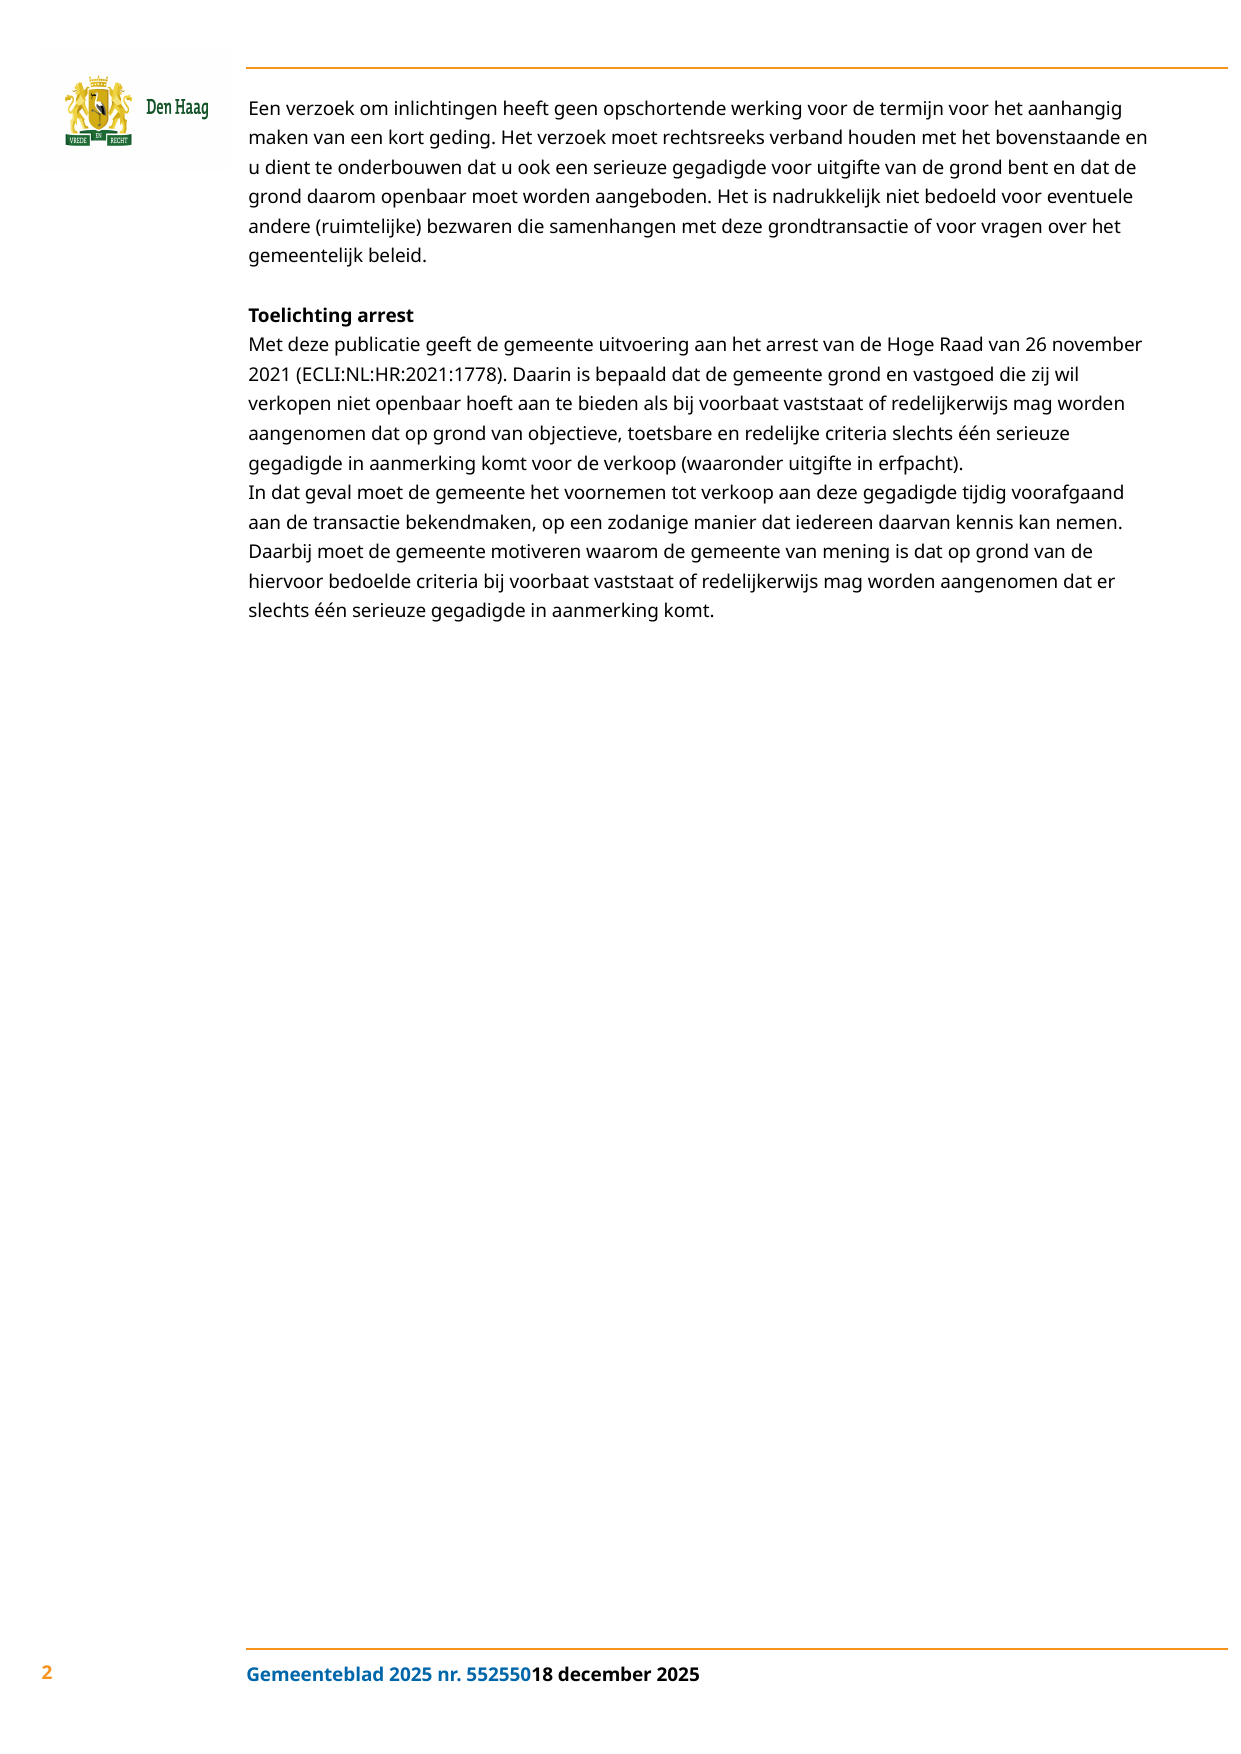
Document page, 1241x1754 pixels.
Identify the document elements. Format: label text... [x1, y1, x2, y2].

picture [41, 47, 231, 172]
text Toelichting arrest [248, 302, 1152, 328]
text Met deze publicatie geeft de gemeente uitvoering aan het arrest van de Hoge Raad van 26 november 2021 (ECLI:NL:HR:2021:1778). Daarin is bepaald dat de gemeente grond en vastgoed die zij wil verkopen niet openbaar hoeft aan te bieden als bij voorbaat vaststaat of redelijkerwijs mag worden aangenomen dat op grond van objectieve, toetsbare en redelijke criteria slechts één serieuze gegadigde in aanmerking komt voor de verkoop (waaronder uitgifte in erfpacht). [248, 331, 1152, 476]
text In dat geval moet de gemeente het voornemen tot verkoop aan deze gegadigde tijdig voorafgaand aan de transactie bekendmaken, op een zodanige manier dat iedereen daarvan kennis kan nemen. Daarbij moet de gemeente motiveren waarom de gemeente van mening is dat op grond van de hiervoor bedoelde criteria bij voorbaat vaststaat of redelijkerwijs mag worden aangenomen dat er slechts één serieuze gegadigde in aanmerking komt. [248, 479, 1152, 623]
text Een verzoek om inlichtingen heeft geen opschortende werking voor de termijn voor het aanhangig maken van een kort geding. Het verzoek moet rechtsreeks verband houden met het bovenstaande en u dient te onderbouwen dat u ook een serieuze gegadigde voor uitgifte van de grond bent en dat de grond daarom openbaar moet worden aangeboden. Het is nadrukkelijk niet bedoeld voor eventuele andere (ruimtelijke) bezwaren die samenhangen met deze grondtransactie of voor vragen over het gemeentelijk beleid. [248, 95, 1152, 268]
